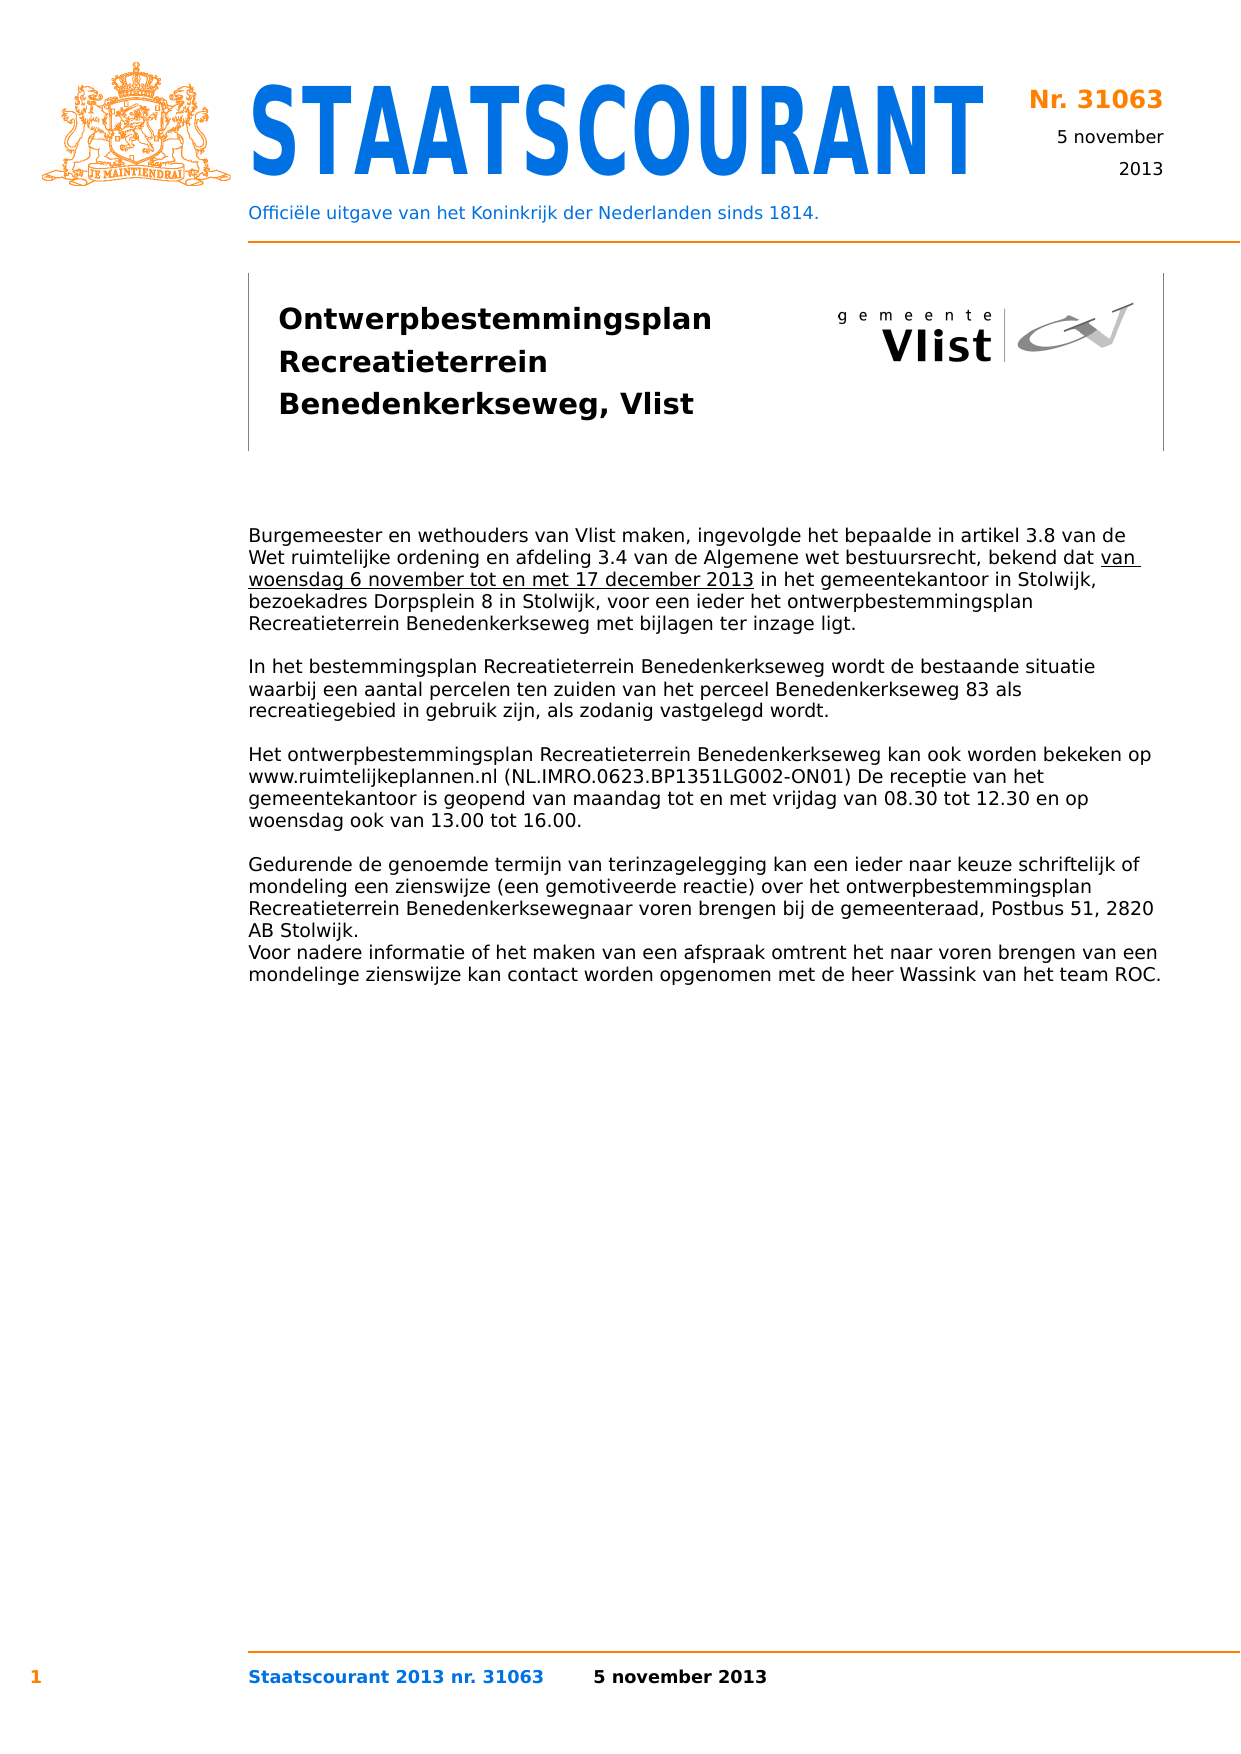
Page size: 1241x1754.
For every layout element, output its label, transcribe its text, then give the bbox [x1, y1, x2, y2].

subtitle Ontwerpbestemmingsplan Recreatieterrein Benedenkerkseweg, Vlist [249, 273, 1163, 451]
table_cell Officiële uitgave van het Koninkrijk der Nederlanden sinds 1814. [248, 203, 1240, 241]
table_cell 5 november [998, 121, 1240, 153]
table_header [25, 62, 248, 241]
picture [838, 302, 1134, 362]
text In het bestemmingsplan Recreatieterrein Benedenkerkseweg wordt de bestaande situatie waarbij een aantal percelen ten zuiden van het perceel Benedenkerkseweg 83 als recreatiegebied in gebruik zijn, als zodanig vastgelegd wordt. [248, 656, 1163, 722]
text Burgemeester en wethouders van Vlist maken, ingevolgde het bepaalde in artikel 3.8 van de Wet ruimtelijke ordening en afdeling 3.4 van de Algemene wet bestuursrecht, bekend dat van woensdag 6 november tot en met 17 december 2013 in het gemeentekantoor in Stolwijk, bezoekadres Dorpsplein 8 in Stolwijk, voor een ieder het ontwerpbestemmingsplan Recreatieterrein Benedenkerkseweg met bijlagen ter inzage ligt. [248, 525, 1163, 634]
text Gedurende de genoemde termijn van terinzagelegging kan een ieder naar keuze schriftelijk of mondeling een zienswijze (een gemotiveerde reactie) over het ontwerpbestemmingsplan Recreatieterrein Benedenkerksewegnaar voren brengen bij de gemeenteraad, Postbus 51, 2820 AB Stolwijk. [248, 854, 1163, 942]
table_header STAATSCOURANT [248, 62, 998, 203]
text Het ontwerpbestemmingsplan Recreatieterrein Benedenkerkseweg kan ook worden bekeken op www.ruimtelijkeplannen.nl (NL.IMRO.0623.BP1351LG002-ON01) De receptie van het gemeentekantoor is geopend van maandag tot en met vrijdag van 08.30 tot 12.30 en op woensdag ook van 13.00 tot 16.00. [248, 744, 1163, 832]
text Voor nadere informatie of het maken van een afspraak omtrent het naar voren brengen van een mondelinge zienswijze kan contact worden opgenomen met de heer Wassink van het team ROC. [248, 942, 1163, 986]
table_cell 2013 [998, 153, 1240, 203]
table_header Nr. 31063 [998, 62, 1240, 121]
picture [41, 62, 231, 186]
